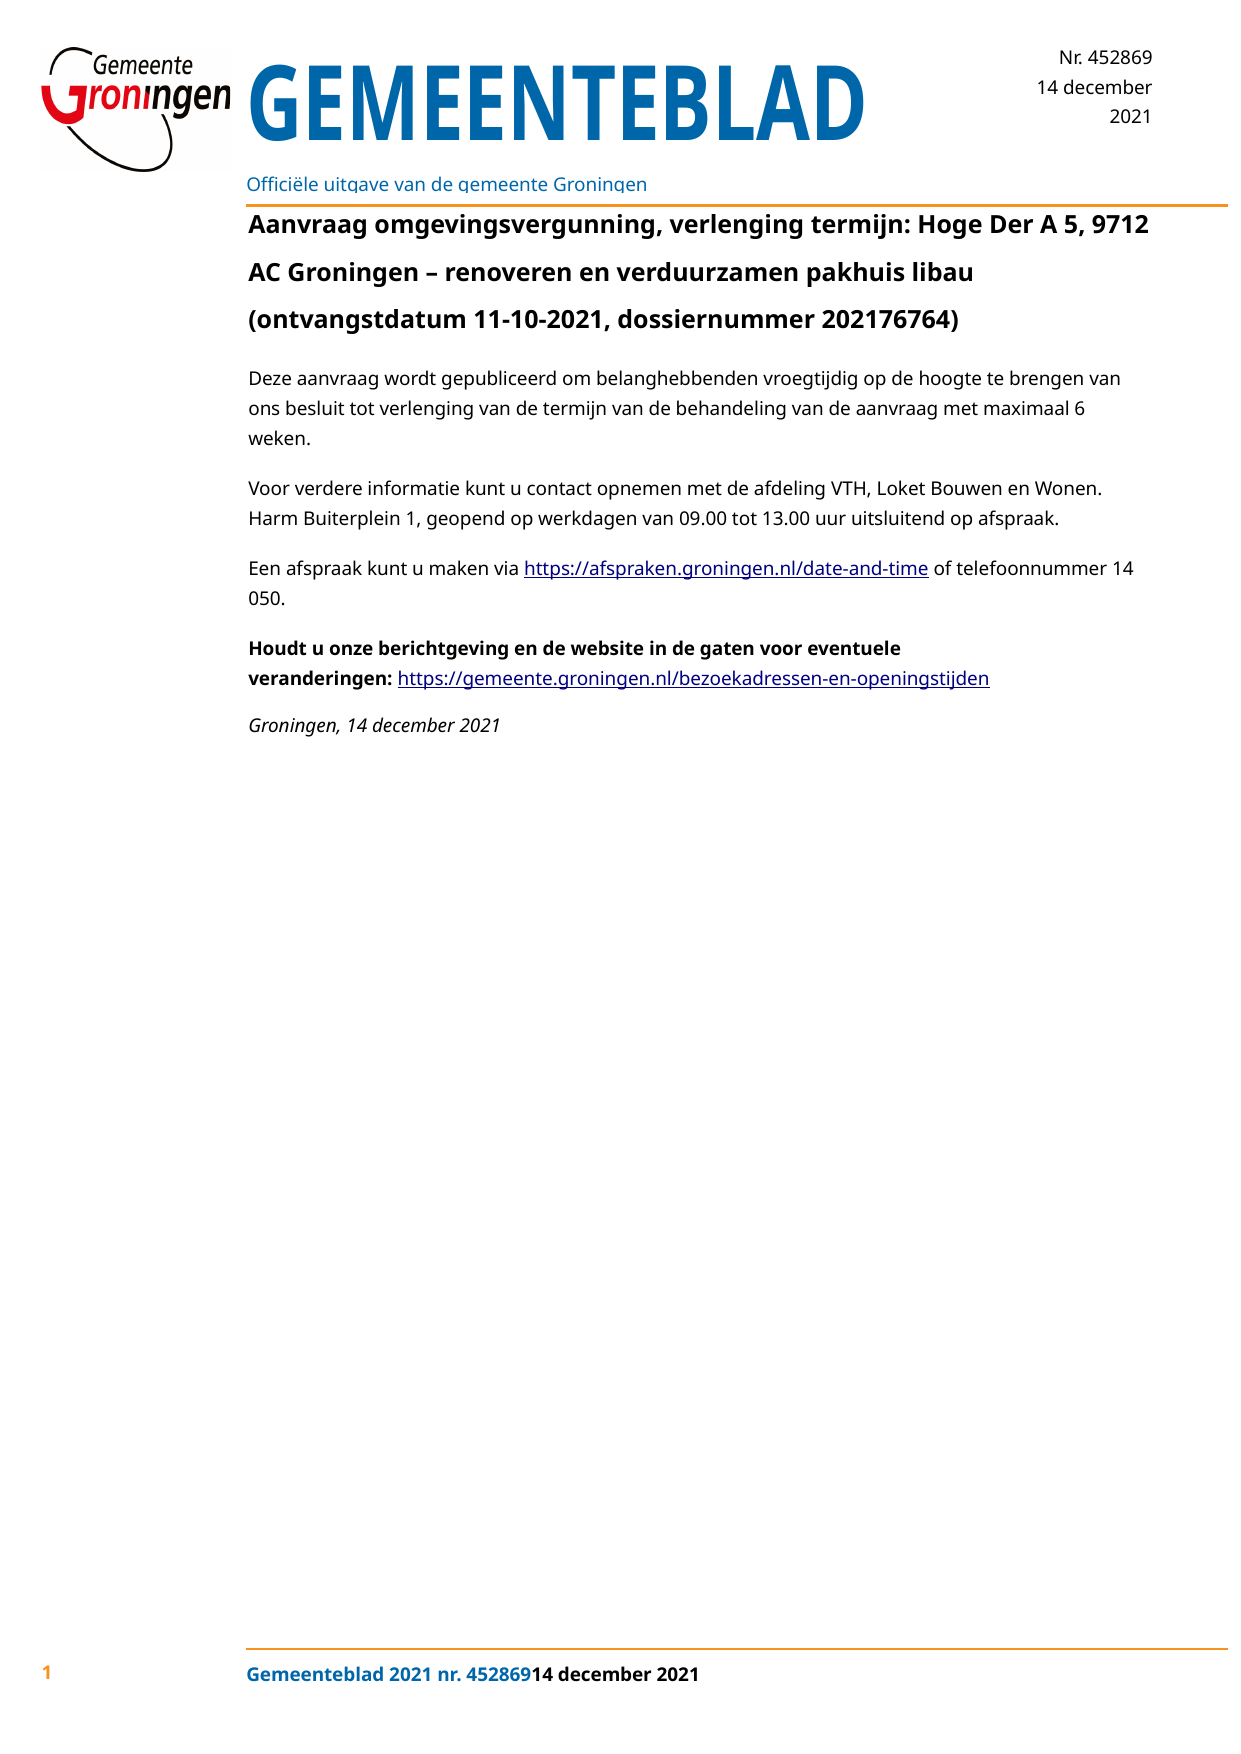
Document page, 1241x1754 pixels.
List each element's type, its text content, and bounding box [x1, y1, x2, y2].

text Deze aanvraag wordt gepubliceerd om belanghebbenden vroegtijdig op de hoogte te brengen van ons besluit tot verlenging van de termijn van de behandeling van de aanvraag met maximaal 6 weken. [248, 366, 1152, 450]
picture [41, 47, 231, 172]
text Houdt u onze berichtgeving en de website in de gaten voor eventuele veranderingen: https://gemeente.groningen.nl/bezoekadressen-en-openingstijden [248, 635, 1152, 690]
text Aanvraag omgevingsvergunning, verlenging termijn: Hoge Der A 5, 9712 AC Groningen – renoveren en verduurzamen pakhuis libau (ontvangstdatum 11-10-2021, dossiernummer 202176764) [248, 207, 1152, 336]
text Een afspraak kunt u maken via https://afspraken.groningen.nl/date-and-time of telefoonnummer 14 050. [248, 555, 1152, 610]
text Groningen, 14 december 2021 [248, 712, 1152, 738]
text Voor verdere informatie kunt u contact opnemen met de afdeling VTH, Loket Bouwen en Wonen. Harm Buiterplein 1, geopend op werkdagen van 09.00 tot 13.00 uur uitsluitend op afspraak. [248, 475, 1152, 530]
